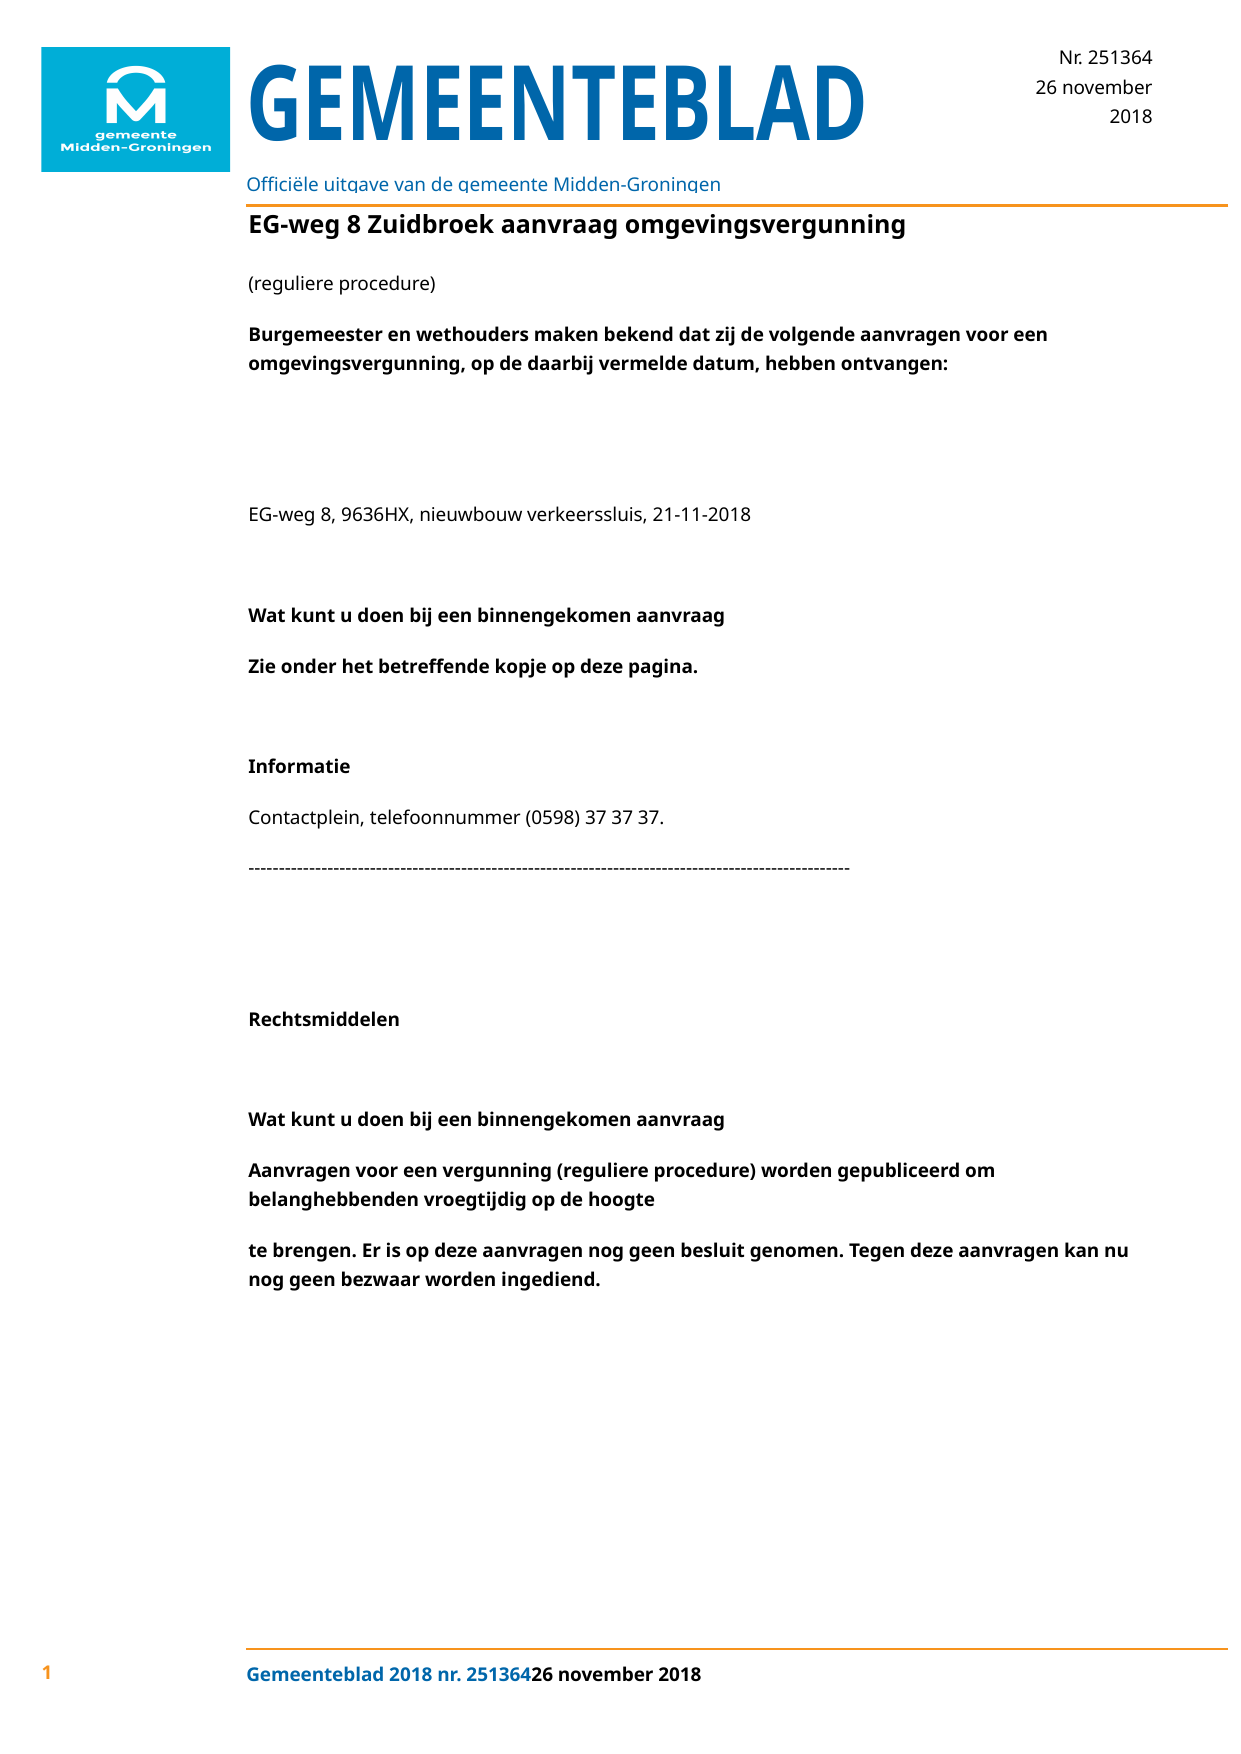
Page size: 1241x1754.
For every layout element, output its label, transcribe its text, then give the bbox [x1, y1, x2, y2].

text Burgemeester en wethouders maken bekend dat zij de volgende aanvragen voor een omgevingsvergunning, op de daarbij vermelde datum, hebben ontvangen: [248, 321, 1152, 376]
text Wat kunt u doen bij een binnengekomen aanvraag [248, 602, 1152, 628]
text Zie onder het betreffende kopje op deze pagina. [248, 653, 1152, 678]
text --------------------------------------------------------------------------------------------------- [248, 854, 1152, 880]
text te brengen. Er is op deze aanvragen nog geen besluit genomen. Tegen deze aanvragen kan nu nog geen bezwaar worden ingediend. [248, 1237, 1152, 1292]
text Aanvragen voor een vergunning (reguliere procedure) worden gepubliceerd om belanghebbenden vroegtijdig op de hoogte [248, 1157, 1152, 1212]
text Wat kunt u doen bij een binnengekomen aanvraag [248, 1107, 1152, 1132]
text (reguliere procedure) [248, 270, 1152, 296]
text Rechtsmiddelen [248, 1006, 1152, 1031]
text Contactplein, telefoonnummer (0598) 37 37 37. [248, 804, 1152, 830]
picture [184, 146, 190, 153]
picture [108, 66, 164, 82]
picture [107, 89, 165, 122]
text Informatie [248, 754, 1152, 779]
text EG-weg 8 Zuidbroek aanvraag omgevingsvergunning [248, 207, 1152, 241]
text EG-weg 8, 9636HX, nieuwbouw verkeerssluis, 21-11-2018 [248, 502, 1152, 527]
